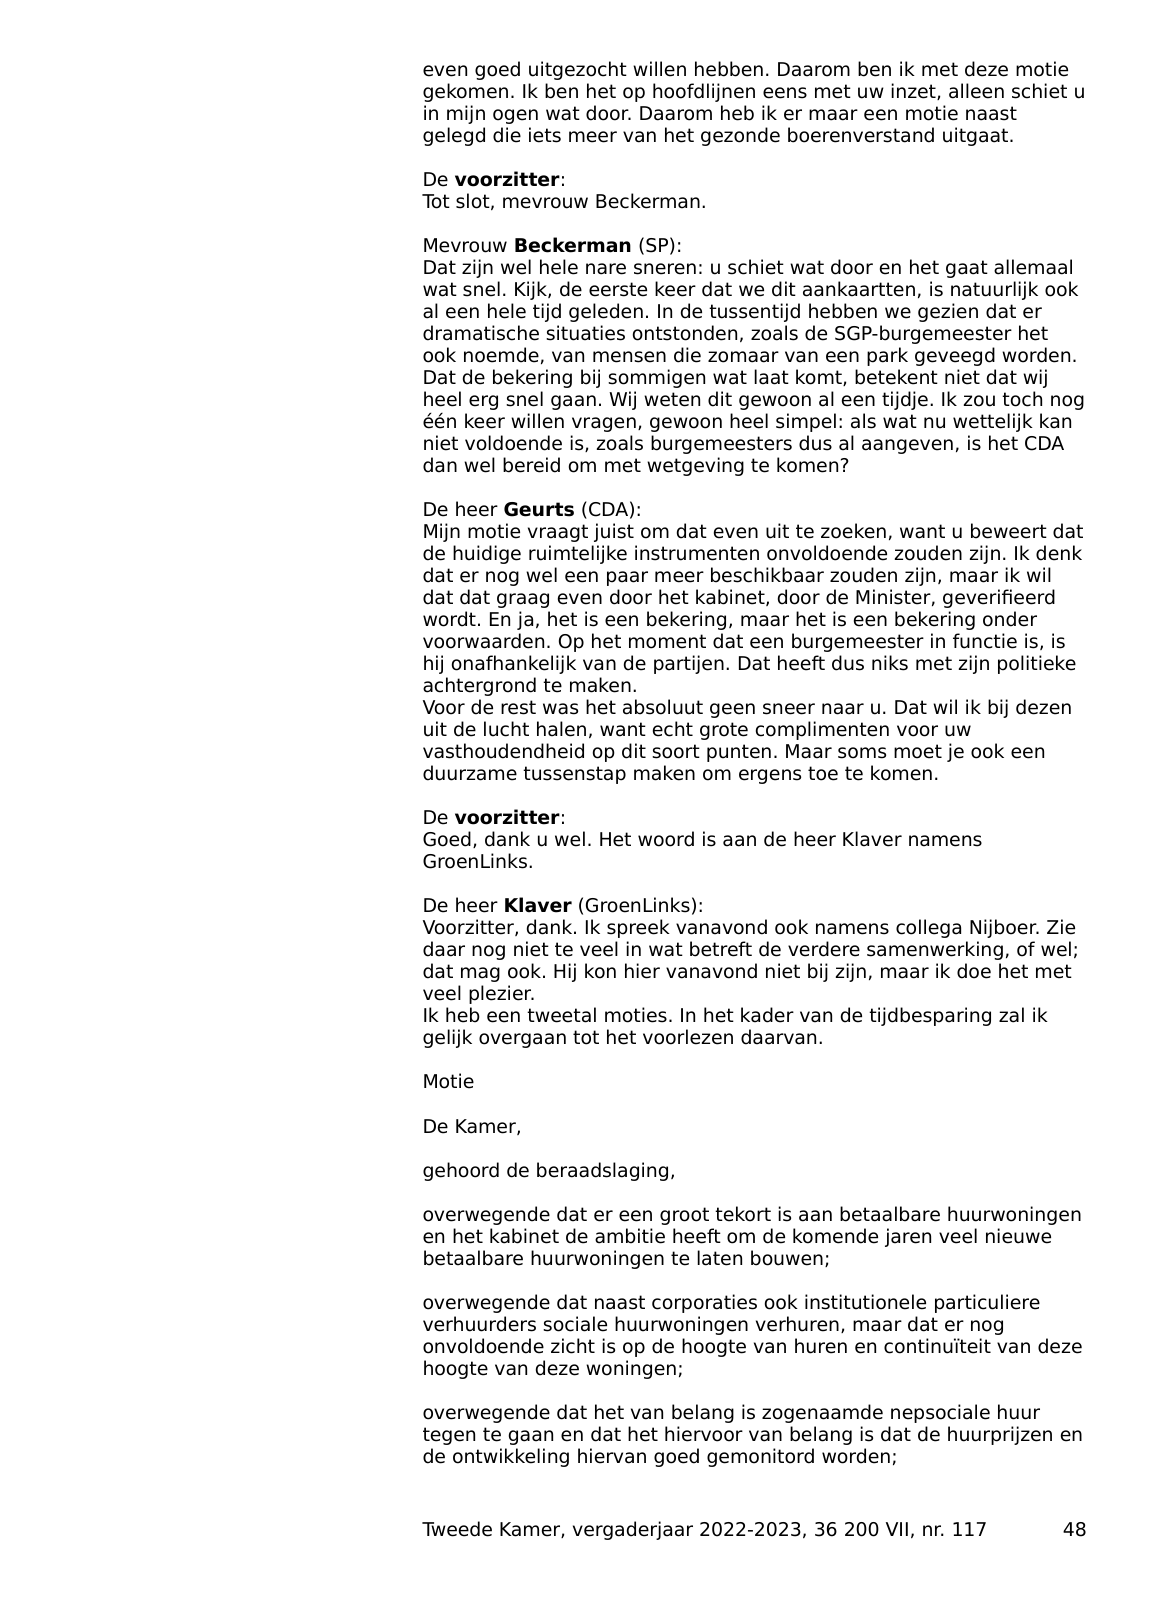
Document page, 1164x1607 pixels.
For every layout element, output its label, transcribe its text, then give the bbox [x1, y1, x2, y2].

text Goed, dank u wel. Het woord is aan de heer Klaver namens GroenLinks. [422, 829, 1087, 873]
text Ik heb een tweetal moties. In het kader van de tijdbesparing zal ik gelijk overgaan tot het voorlezen daarvan. [422, 1005, 1087, 1049]
text De Kamer, [422, 1116, 1087, 1137]
text overwegende dat het van belang is zogenaamde nepsociale huur tegen te gaan en dat het hiervoor van belang is dat de huurprijzen en de ontwikkeling hiervan goed gemonitord worden; [422, 1402, 1087, 1468]
text Mevrouw Beckerman (SP): [422, 235, 1087, 257]
text Mijn motie vraagt juist om dat even uit te zoeken, want u beweert dat de huidige ruimtelijke instrumenten onvoldoende zouden zijn. Ik denk dat er nog wel een paar meer beschikbaar zouden zijn, maar ik wil dat dat graag even door het kabinet, door de Minister, geverifieerd wordt. En ja, het is een bekering, maar het is een bekering onder voorwaarden. Op het moment dat een burgemeester in functie is, is hij onafhankelijk van de partijen. Dat heeft dus niks met zijn politieke achtergrond te maken. [422, 521, 1087, 697]
text Tot slot, mevrouw Beckerman. [422, 191, 1087, 213]
text gehoord de beraadslaging, [422, 1160, 1087, 1182]
text Dat zijn wel hele nare sneren: u schiet wat door en het gaat allemaal wat snel. Kijk, de eerste keer dat we dit aankaartten, is natuurlijk ook al een hele tijd geleden. In de tussentijd hebben we gezien dat er dramatische situaties ontstonden, zoals de SGP-burgemeester het ook noemde, van mensen die zomaar van een park geveegd worden. Dat de bekering bij sommigen wat laat komt, betekent niet dat wij heel erg snel gaan. Wij weten dit gewoon al een tijdje. Ik zou toch nog één keer willen vragen, gewoon heel simpel: als wat nu wettelijk kan niet voldoende is, zoals burgemeesters dus al aangeven, is het CDA dan wel bereid om met wetgeving te komen? [422, 257, 1087, 477]
text De voorzitter: [422, 807, 1087, 829]
text De heer Klaver (GroenLinks): [422, 895, 1087, 917]
text Motie [422, 1071, 1087, 1093]
text De heer Geurts (CDA): [422, 499, 1087, 521]
text Voor de rest was het absoluut geen sneer naar u. Dat wil ik bij dezen uit de lucht halen, want echt grote complimenten voor uw vasthoudendheid op dit soort punten. Maar soms moet je ook een duurzame tussenstap maken om ergens toe te komen. [422, 697, 1087, 785]
text overwegende dat er een groot tekort is aan betaalbare huurwoningen en het kabinet de ambitie heeft om de komende jaren veel nieuwe betaalbare huurwoningen te laten bouwen; [422, 1204, 1087, 1270]
text Voorzitter, dank. Ik spreek vanavond ook namens collega Nijboer. Zie daar nog niet te veel in wat betreft de verdere samenwerking, of wel; dat mag ook. Hij kon hier vanavond niet bij zijn, maar ik doe het met veel plezier. [422, 917, 1087, 1005]
text overwegende dat naast corporaties ook institutionele particuliere verhuurders sociale huurwoningen verhuren, maar dat er nog onvoldoende zicht is op de hoogte van huren en continuïteit van deze hoogte van deze woningen; [422, 1292, 1087, 1380]
text even goed uitgezocht willen hebben. Daarom ben ik met deze motie gekomen. Ik ben het op hoofdlijnen eens met uw inzet, alleen schiet u in mijn ogen wat door. Daarom heb ik er maar een motie naast gelegd die iets meer van het gezonde boerenverstand uitgaat. [422, 59, 1087, 147]
text De voorzitter: [422, 169, 1087, 191]
